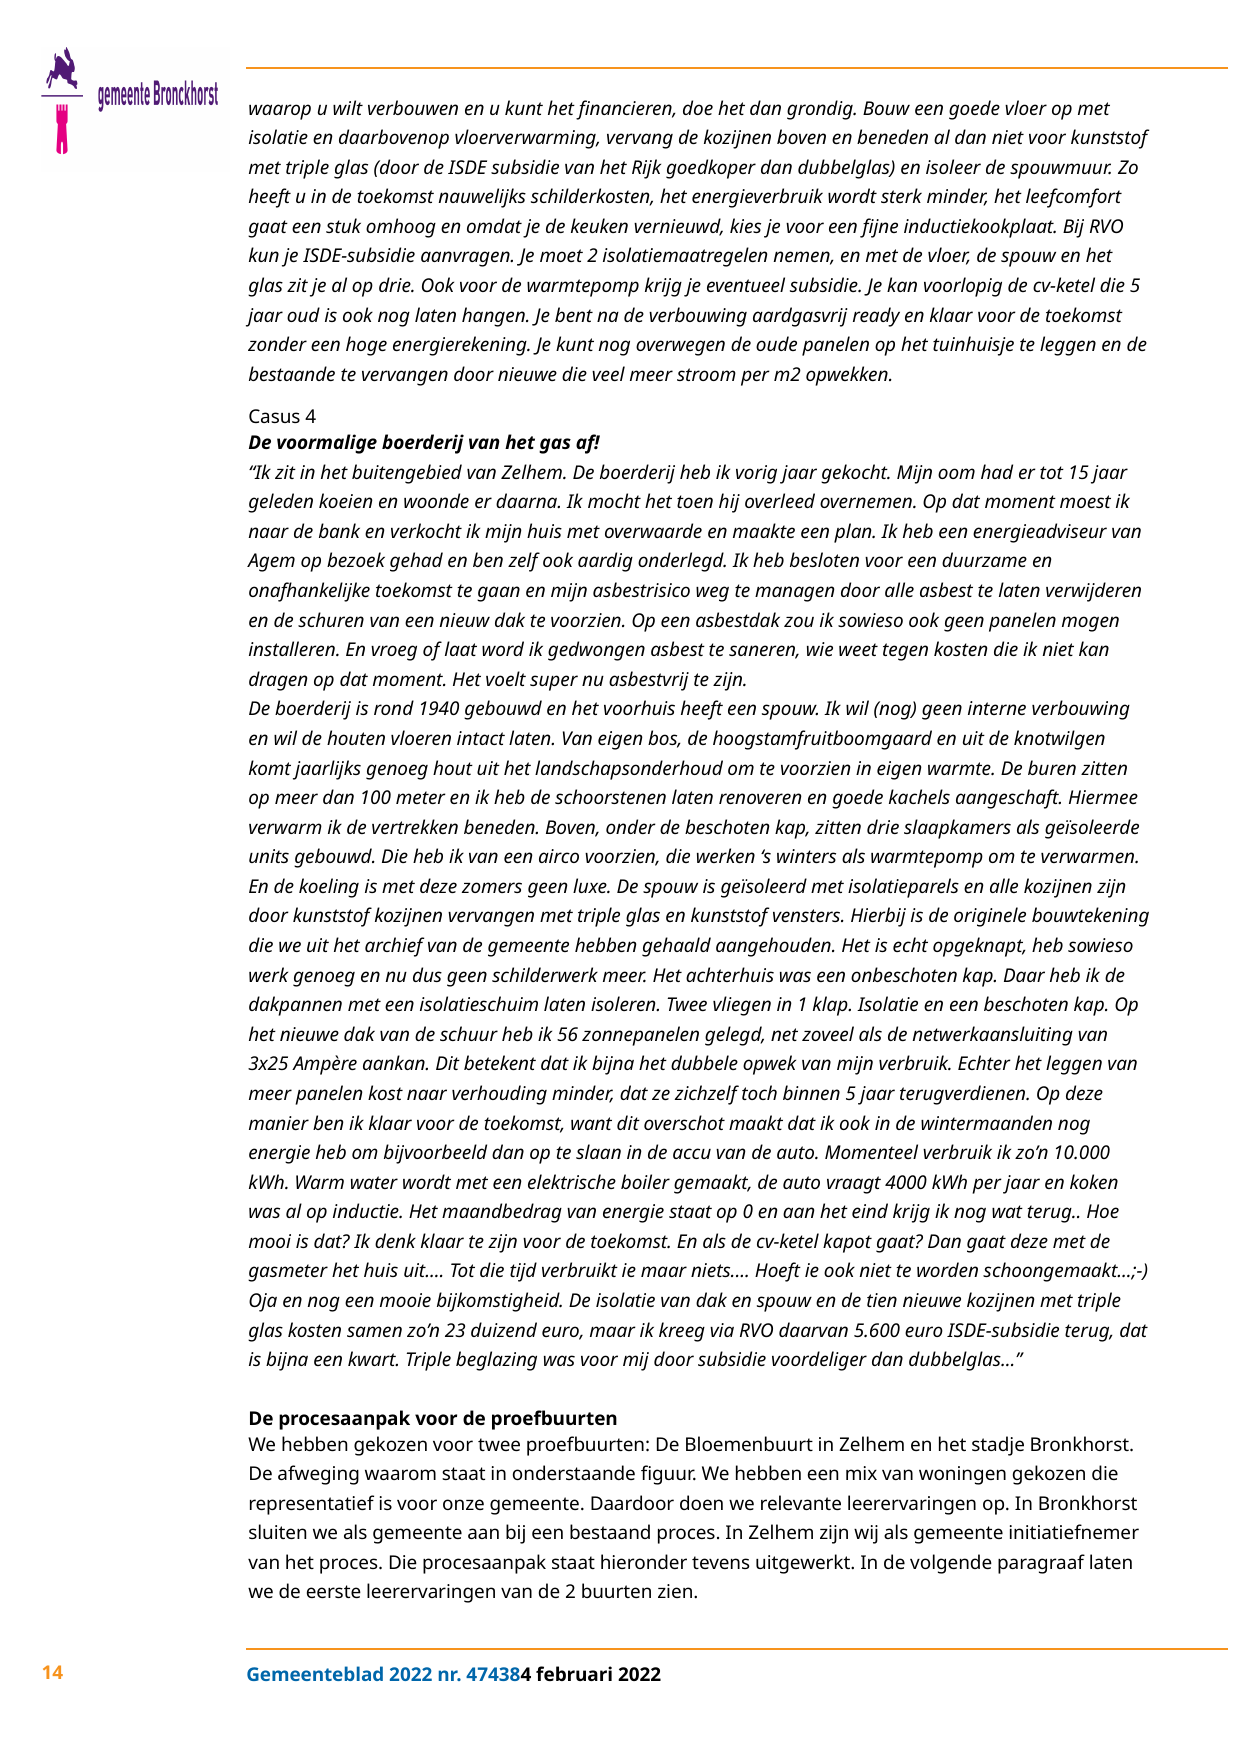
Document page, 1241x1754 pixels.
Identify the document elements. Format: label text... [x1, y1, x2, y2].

text De procesaanpak voor de proefbuurten [248, 1405, 1152, 1431]
text We hebben gekozen voor twee proefbuurten: De Bloemenbuurt in Zelhem en het stadje Bronkhorst. De afweging waarom staat in onderstaande figuur. We hebben een mix van woningen gekozen die representatief is voor onze gemeente. Daardoor doen we relevante leerervaringen op. In Bronkhorst sluiten we als gemeente aan bij een bestaand proces. In Zelhem zijn wij als gemeente initiatiefnemer van het proces. Die procesaanpak staat hieronder tevens uitgewerkt. In de volgende paragraaf laten we de eerste leerervaringen van de 2 buurten zien. [248, 1431, 1152, 1604]
picture [41, 47, 231, 172]
text Casus 4 [248, 403, 1152, 429]
table_header waarop u wilt verbouwen en u kunt het financieren, doe het dan grondig. Bouw een goede vloer op met isolatie en daarbovenop vloerverwarming, vervang de kozijnen boven en beneden al dan niet voor kunststof met triple glas (door de ISDE subsidie van het Rijk goedkoper dan dubbelglas) en isoleer de spouwmuur. Zo heeft u in de toekomst nauwelijks schilderkosten, het energieverbruik wordt sterk minder, het leefcomfort gaat een stuk omhoog en omdat je de keuken vernieuwd, kies je voor een fijne inductiekookplaat. Bij RVO kun je ISDE-subsidie aanvragen. Je moet 2 isolatiemaatregelen nemen, en met de vloer, de spouw en het glas zit je al op drie. Ook voor de warmtepomp krijg je eventueel subsidie. Je kan voorlopig de cv-ketel die 5 jaar oud is ook nog laten hangen. Je bent na de verbouwing aardgasvrij ready en klaar voor de toekomst zonder een hoge energierekening. Je kunt nog overwegen de oude panelen op het tuinhuisje te leggen en de bestaande te vervangen door nieuwe die veel meer stroom per m2 opwekken. [248, 95, 1152, 387]
table_header De voormalige boerderij van het gas af! “Ik zit in het buitengebied van Zelhem. De boerderij heb ik vorig jaar gekocht. Mijn oom had er tot 15 jaar geleden koeien en woonde er daarna. Ik mocht het toen hij overleed overnemen. Op dat moment moest ik naar de bank en verkocht ik mijn huis met overwaarde en maakte een plan. Ik heb een energieadviseur van Agem op bezoek gehad en ben zelf ook aardig onderlegd. Ik heb besloten voor een duurzame en onafhankelijke toekomst te gaan en mijn asbestrisico weg te managen door alle asbest te laten verwijderen en de schuren van een nieuw dak te voorzien. Op een asbestdak zou ik sowieso ook geen panelen mogen installeren. En vroeg of laat word ik gedwongen asbest te saneren, wie weet tegen kosten die ik niet kan dragen op dat moment. Het voelt super nu asbestvrij te zijn. De boerderij is rond 1940 gebouwd en het voorhuis heeft een spouw. Ik wil (nog) geen interne verbouwing en wil de houten vloeren intact laten. Van eigen bos, de hoogstamfruitboomgaard en uit de knotwilgen komt jaarlijks genoeg hout uit het landschapsonderhoud om te voorzien in eigen warmte. De buren zitten op meer dan 100 meter en ik heb de schoorstenen laten renoveren en goede kachels aangeschaft. Hiermee verwarm ik de vertrekken beneden. Boven, onder de beschoten kap, zitten drie slaapkamers als geïsoleerde units gebouwd. Die heb ik van een airco voorzien, die werken ‘s winters als warmtepomp om te verwarmen. En de koeling is met deze zomers geen luxe. De spouw is geïsoleerd met isolatieparels en alle kozijnen zijn door kunststof kozijnen vervangen met triple glas en kunststof vensters. Hierbij is de originele bouwtekening die we uit het archief van de gemeente hebben gehaald aangehouden. Het is echt opgeknapt, heb sowieso werk genoeg en nu dus geen schilderwerk meer. Het achterhuis was een onbeschoten kap. Daar heb ik de dakpannen met een isolatieschuim laten isoleren. Twee vliegen in 1 klap. Isolatie en een beschoten kap. Op het nieuwe dak van de schuur heb ik 56 zonnepanelen gelegd, net zoveel als de netwerkaansluiting van 3x25 Ampère aankan. Dit betekent dat ik bijna het dubbele opwek van mijn verbruik. Echter het leggen van meer panelen kost naar verhouding minder, dat ze zichzelf toch binnen 5 jaar terugverdienen. Op deze manier ben ik klaar voor de toekomst, want dit overschot maakt dat ik ook in de wintermaanden nog energie heb om bijvoorbeeld dan op te slaan in de accu van de auto. Momenteel verbruik ik zo’n 10.000 kWh. Warm water wordt met een elektrische boiler gemaakt, de auto vraagt 4000 kWh per jaar en koken was al op inductie. Het maandbedrag van energie staat op 0 en aan het eind krijg ik nog wat terug.. Hoe mooi is dat? Ik denk klaar te zijn voor de toekomst. En als de cv-ketel kapot gaat? Dan gaat deze met de gasmeter het huis uit.... Tot die tijd verbruikt ie maar niets.... Hoeft ie ook niet te worden schoongemaakt...;-) Oja en nog een mooie bijkomstigheid. De isolatie van dak en spouw en de tien nieuwe kozijnen met triple glas kosten samen zo’n 23 duizend euro, maar ik kreeg via RVO daarvan 5.600 euro ISDE-subsidie terug, dat is bijna een kwart. Triple beglazing was voor mij door subsidie voordeliger dan dubbelglas...” [248, 429, 1152, 1372]
